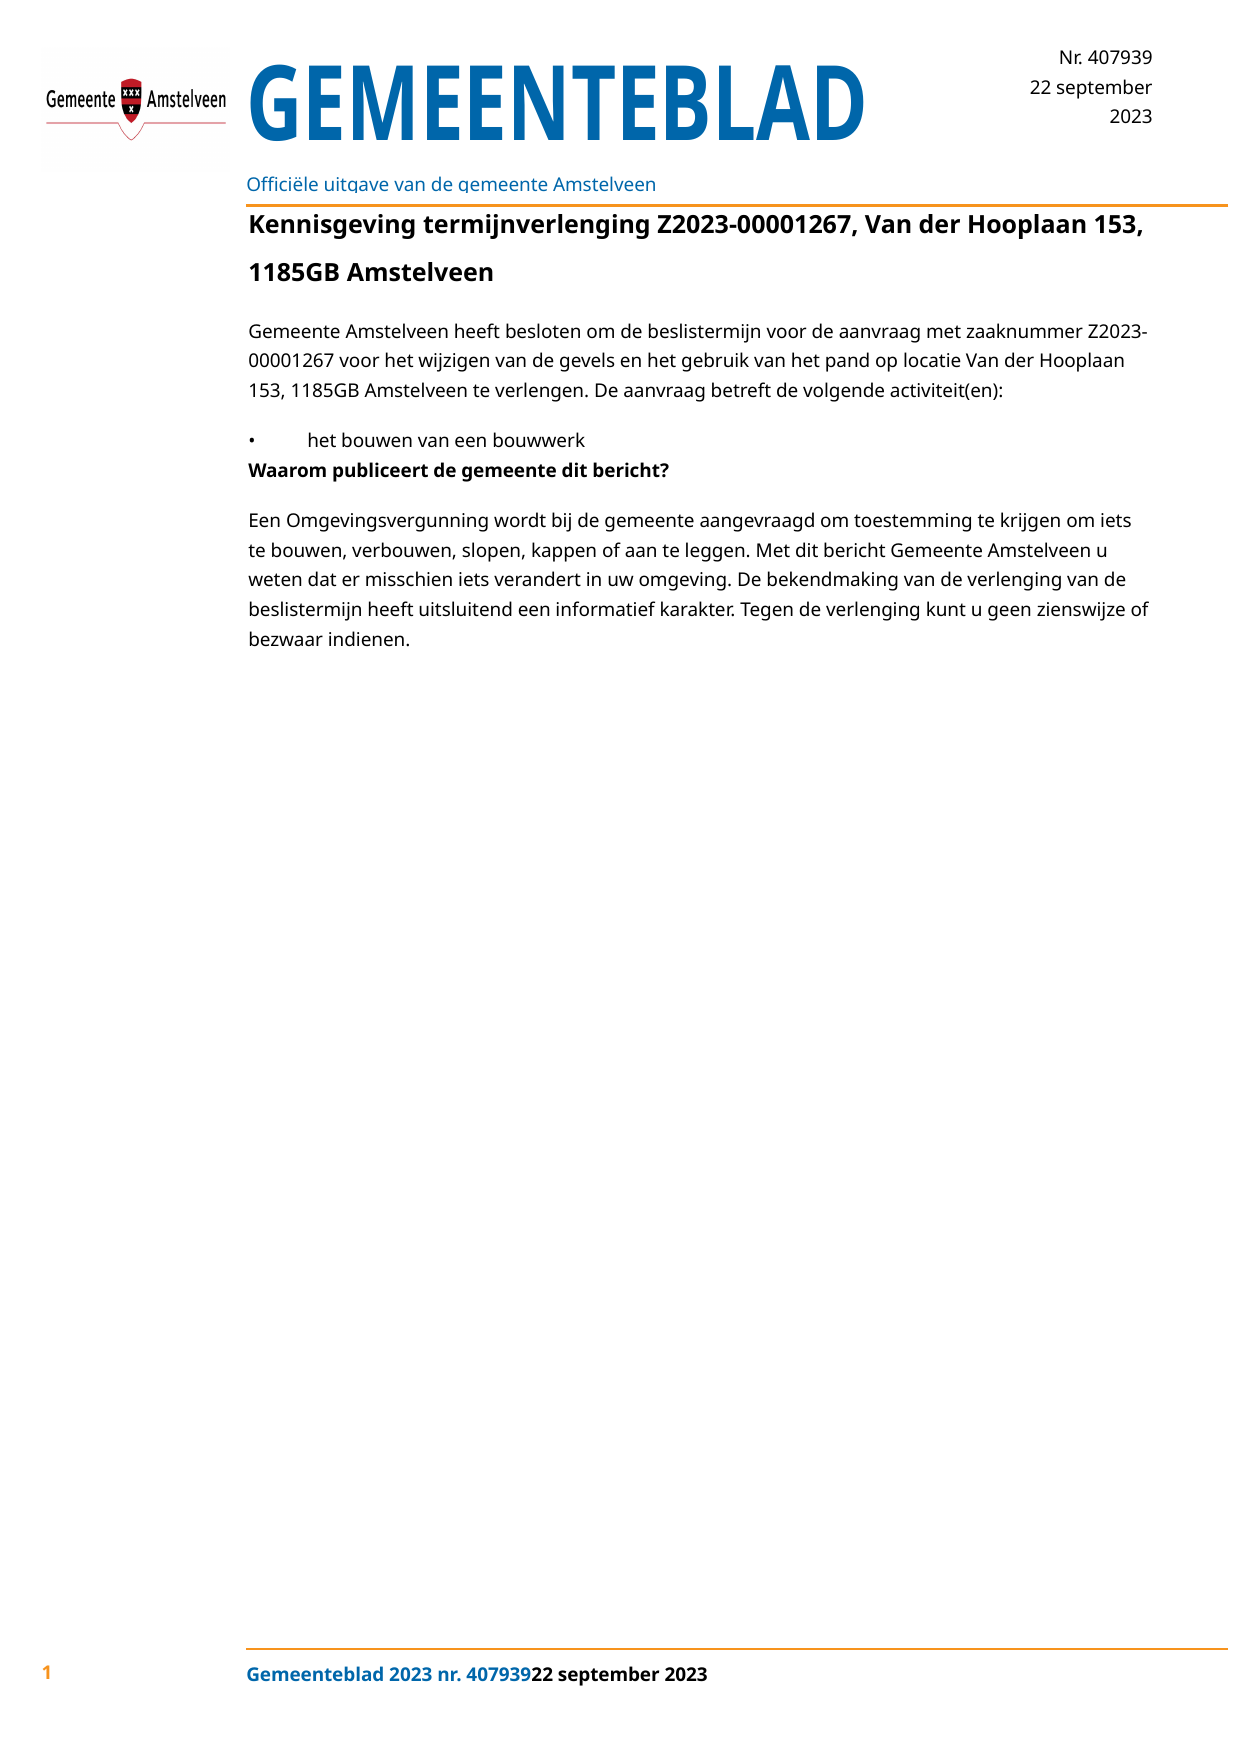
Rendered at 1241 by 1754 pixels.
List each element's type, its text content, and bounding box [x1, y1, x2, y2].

text Kennisgeving termijnverlenging Z2023-00001267, Van der Hooplaan 153, 1185GB Amstelveen [248, 207, 1152, 288]
list het bouwen van een bouwwerk [248, 427, 1152, 453]
text Een Omgevingsvergunning wordt bij de gemeente aangevraagd om toestemming te krijgen om iets te bouwen, verbouwen, slopen, kappen of aan te leggen. Met dit bericht Gemeente Amstelveen u weten dat er misschien iets verandert in uw omgeving. De bekendmaking van de verlenging van de beslistermijn heeft uitsluitend een informatief karakter. Tegen de verlenging kunt u geen zienswijze of bezwaar indienen. [248, 507, 1152, 652]
picture [41, 47, 231, 172]
text Waarom publiceert de gemeente dit bericht? [248, 457, 1152, 483]
text Gemeente Amstelveen heeft besloten om de beslistermijn voor de aanvraag met zaaknummer Z2023-00001267 voor het wijzigen van de gevels en het gebruik van het pand op locatie Van der Hooplaan 153, 1185GB Amstelveen te verlengen. De aanvraag betreft de volgende activiteit(en): [248, 318, 1152, 403]
